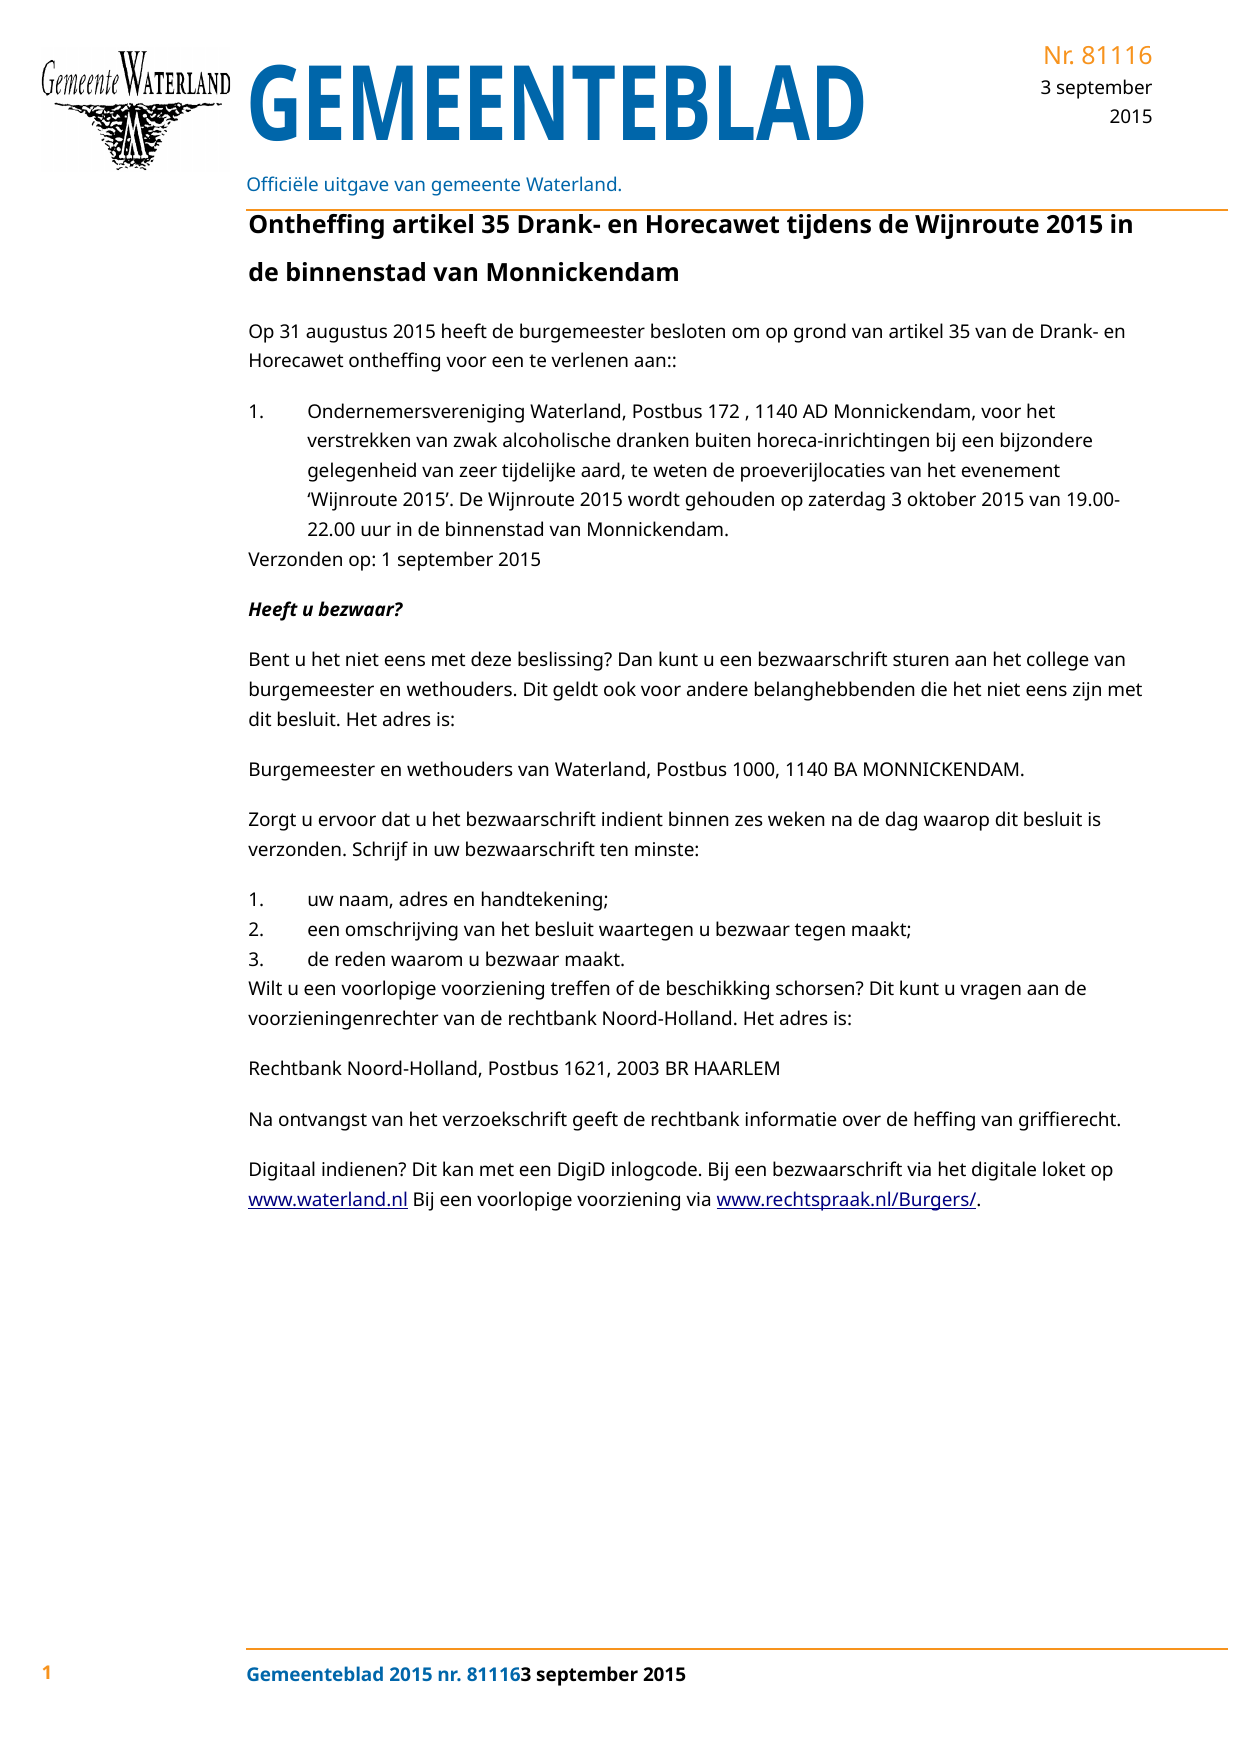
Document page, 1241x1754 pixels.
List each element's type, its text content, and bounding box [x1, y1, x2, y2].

list Ondernemersvereniging Waterland, Postbus 172 , 1140 AD Monnickendam, voor het verstrekken van zwak alcoholische dranken buiten horeca-inrichtingen bij een bijzondere gelegenheid van zeer tijdelijke aard, te weten de proeverijlocaties van het evenement ‘Wijnroute 2015’. De Wijnroute 2015 wordt gehouden op zaterdag 3 oktober 2015 van 19.00-22.00 uur in de binnenstad van Monnickendam. [248, 398, 1152, 542]
text Zorgt u ervoor dat u het bezwaarschrift indient binnen zes weken na de dag waarop dit besluit is verzonden. Schrijf in uw bezwaarschrift ten minste: [248, 807, 1152, 862]
text Digitaal indienen? Dit kan met een DigiD inlogcode. Bij een bezwaarschrift via het digitale loket op www.waterland.nl Bij een voorlopige voorziening via www.rechtspraak.nl/Burgers/. [248, 1156, 1152, 1212]
text Heeft u bezwaar? [248, 596, 1152, 622]
text Verzonden op: 1 september 2015 [248, 546, 1152, 572]
text Na ontvangst van het verzoekschrift geeft de rechtbank informatie over de heffing van griffierecht. [248, 1106, 1152, 1132]
list uw naam, adres en handtekening; [248, 887, 1152, 912]
list de reden waarom u bezwaar maakt. [248, 946, 1152, 972]
list een omschrijving van het besluit waartegen u bezwaar tegen maakt; [248, 916, 1152, 942]
text Burgemeester en wethouders van Waterland, Postbus 1000, 1140 BA MONNICKENDAM. [248, 756, 1152, 782]
text Bent u het niet eens met deze beslissing? Dan kunt u een bezwaarschrift sturen aan het college van burgemeester en wethouders. Dit geldt ook voor andere belanghebbenden die het niet eens zijn met dit besluit. Het adres is: [248, 647, 1152, 732]
text Wilt u een voorlopige voorziening treffen of de beschikking schorsen? Dit kunt u vragen aan de voorzieningenrechter van de rechtbank Noord-Holland. Het adres is: [248, 975, 1152, 1031]
picture [41, 47, 231, 172]
text Rechtbank Noord-Holland, Postbus 1621, 2003 BR HAARLEM [248, 1055, 1152, 1081]
text Ontheffing artikel 35 Drank- en Horecawet tijdens de Wijnroute 2015 in de binnenstad van Monnickendam [248, 211, 1152, 288]
text Op 31 augustus 2015 heeft de burgemeester besloten om op grond van artikel 35 van de Drank- en Horecawet ontheffing voor een te verlenen aan:: [248, 318, 1152, 373]
